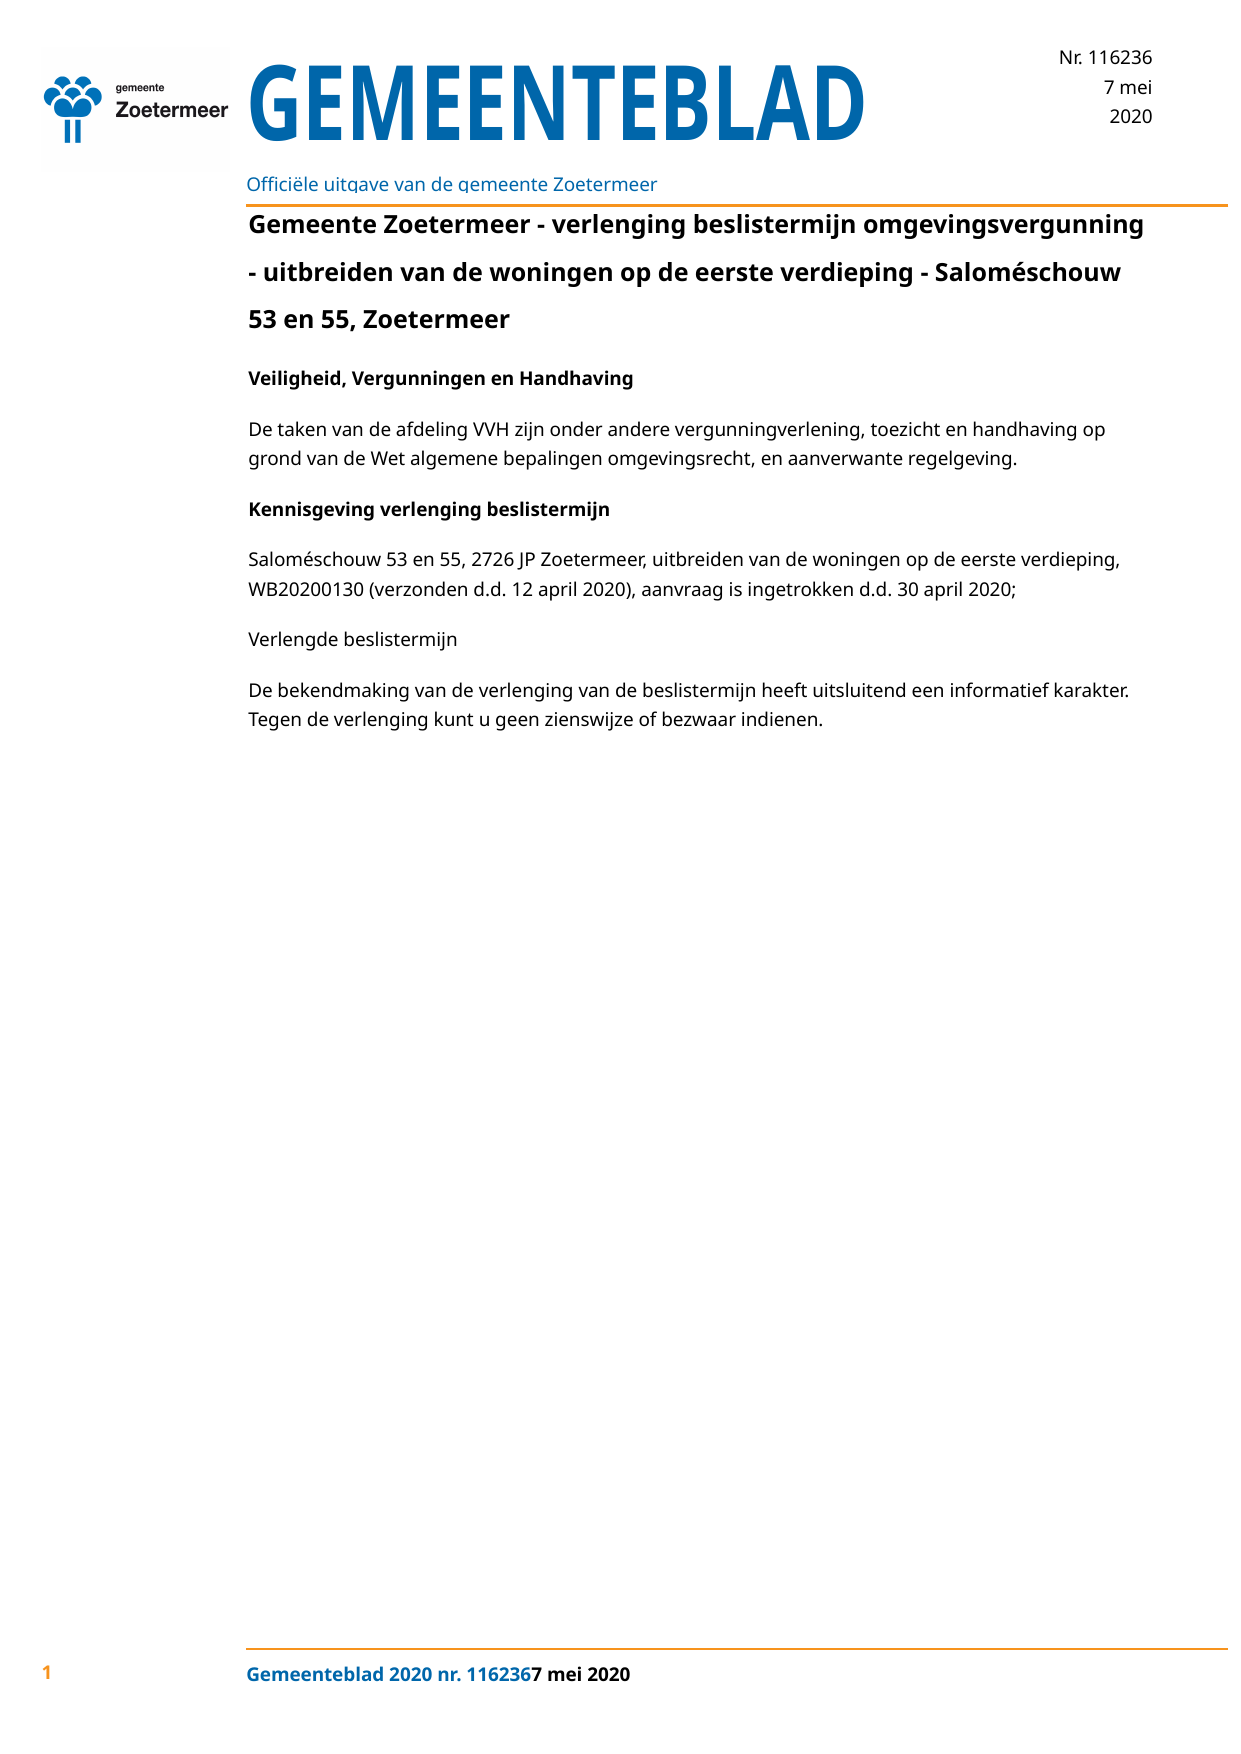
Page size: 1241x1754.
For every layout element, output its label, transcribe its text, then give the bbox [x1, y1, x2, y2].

text Verlengde beslistermijn [248, 626, 1152, 652]
picture [41, 47, 231, 172]
text De taken van de afdeling VVH zijn onder andere vergunningverlening, toezicht en handhaving op grond van de Wet algemene bepalingen omgevingsrecht, en aanverwante regelgeving. [248, 416, 1152, 471]
text Saloméschouw 53 en 55, 2726 JP Zoetermeer, uitbreiden van de woningen op de eerste verdieping, WB20200130 (verzonden d.d. 12 april 2020), aanvraag is ingetrokken d.d. 30 april 2020; [248, 546, 1152, 602]
text Gemeente Zoetermeer - verlenging beslistermijn omgevingsvergunning - uitbreiden van de woningen op de eerste verdieping - Saloméschouw 53 en 55, Zoetermeer [248, 207, 1152, 336]
text De bekendmaking van de verlenging van de beslistermijn heeft uitsluitend een informatief karakter. Tegen de verlenging kunt u geen zienswijze of bezwaar indienen. [248, 677, 1152, 732]
text Kennisgeving verlenging beslistermijn [248, 496, 1152, 522]
text Veiligheid, Vergunningen en Handhaving [248, 366, 1152, 391]
